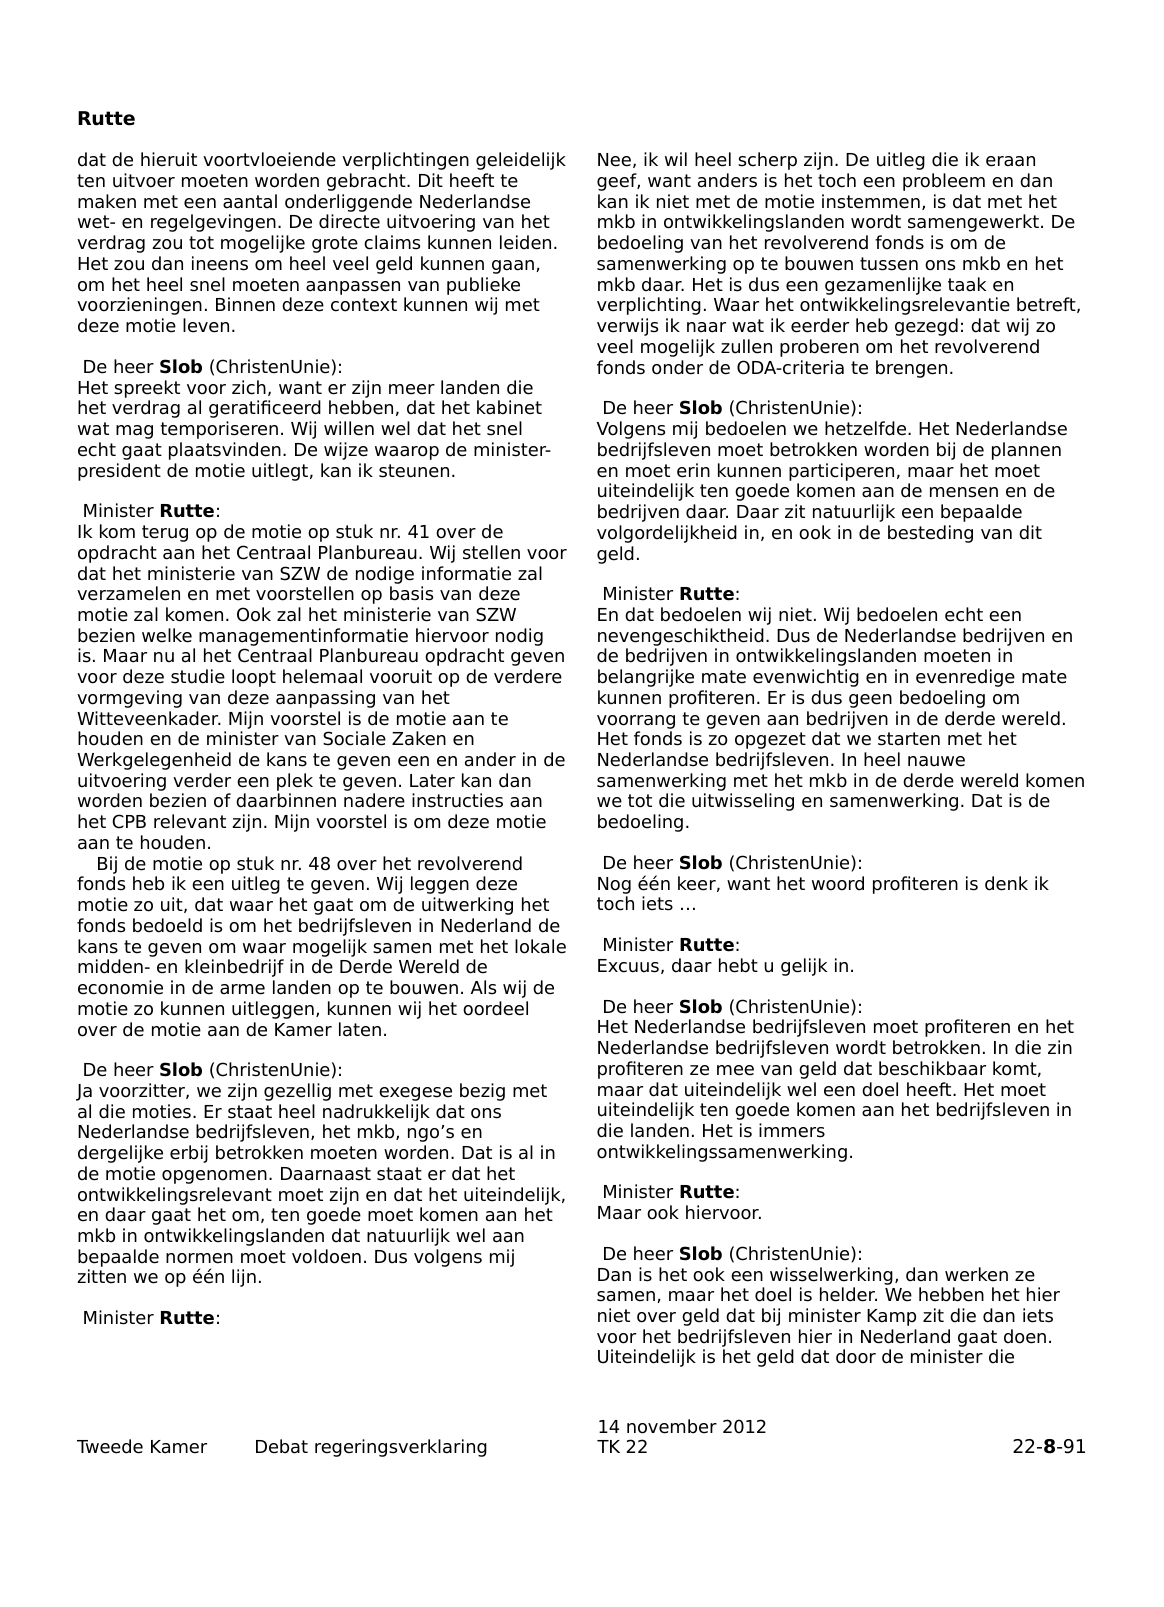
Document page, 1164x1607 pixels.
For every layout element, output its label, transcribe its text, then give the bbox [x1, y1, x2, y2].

text Excuus, daar hebt u gelijk in. [596, 956, 1087, 976]
text Nog één keer, want het woord profiteren is denk ik toch iets … [596, 873, 1087, 915]
text De heer Slob (ChristenUnie): [77, 1060, 567, 1081]
text Het Nederlandse bedrijfsleven moet profiteren en het Nederlandse bedrijfsleven wordt betrokken. In die zin profiteren ze mee van geld dat beschikbaar komt, maar dat uiteindelijk wel een doel heeft. Het moet uiteindelijk ten goede komen aan het bedrijfsleven in die landen. Het is immers ontwikkelingssamenwerking. [596, 1017, 1087, 1162]
text Maar ook hiervoor. [596, 1203, 1087, 1224]
text Minister Rutte: [77, 501, 567, 522]
text En dat bedoelen wij niet. Wij bedoelen echt een nevengeschiktheid. Dus de Nederlandse bedrijven en de bedrijven in ontwikkelingslanden moeten in belangrijke mate evenwichtig en in evenredige mate kunnen profiteren. Er is dus geen bedoeling om voorrang te geven aan bedrijven in de derde wereld. Het fonds is zo opgezet dat we starten met het Nederlandse bedrijfsleven. In heel nauwe samenwerking met het mkb in de derde wereld komen we tot die uitwisseling en samenwerking. Dat is de bedoeling. [596, 605, 1087, 833]
text dat de hieruit voortvloeiende verplichtingen geleidelijk ten uitvoer moeten worden gebracht. Dit heeft te maken met een aantal onderliggende Nederlandse wet- en regelgevingen. De directe uitvoering van het verdrag zou tot mogelijke grote claims kunnen leiden. Het zou dan ineens om heel veel geld kunnen gaan, om het heel snel moeten aanpassen van publieke voorzieningen. Binnen deze context kunnen wij met deze motie leven. [77, 150, 567, 337]
text Dan is het ook een wisselwerking, dan werken ze samen, maar het doel is helder. We hebben het hier niet over geld dat bij minister Kamp zit die dan iets voor het bedrijfsleven hier in Nederland gaat doen. Uiteindelijk is het geld dat door de minister die [596, 1264, 1087, 1368]
text Minister Rutte: [596, 1182, 1087, 1203]
text De heer Slob (ChristenUnie): [596, 996, 1087, 1017]
text De heer Slob (ChristenUnie): [596, 853, 1087, 873]
text De heer Slob (ChristenUnie): [596, 398, 1087, 419]
text Het spreekt voor zich, want er zijn meer landen die het verdrag al geratificeerd hebben, dat het kabinet wat mag temporiseren. Wij willen wel dat het snel echt gaat plaatsvinden. De wijze waarop de minister-president de motie uitlegt, kan ik steunen. [77, 377, 567, 481]
text Minister Rutte: [596, 584, 1087, 605]
text Volgens mij bedoelen we hetzelfde. Het Nederlandse bedrijfsleven moet betrokken worden bij de plannen en moet erin kunnen participeren, maar het moet uiteindelijk ten goede komen aan de mensen en de bedrijven daar. Daar zit natuurlijk een bepaalde volgordelijkheid in, en ook in de besteding van dit geld. [596, 419, 1087, 564]
text De heer Slob (ChristenUnie): [77, 357, 567, 377]
text Minister Rutte: [596, 935, 1087, 956]
text Nee, ik wil heel scherp zijn. De uitleg die ik eraan geef, want anders is het toch een probleem en dan kan ik niet met de motie instemmen, is dat met het mkb in ontwikkelingslanden wordt samengewerkt. De bedoeling van het revolverend fonds is om de samenwerking op te bouwen tussen ons mkb en het mkb daar. Het is dus een gezamenlijke taak en verplichting. Waar het ontwikkelingsrelevantie betreft, verwijs ik naar wat ik eerder heb gezegd: dat wij zo veel mogelijk zullen proberen om het revolverend fonds onder de ODA-criteria te brengen. [596, 150, 1087, 378]
text Bij de motie op stuk nr. 48 over het revolverend fonds heb ik een uitleg te geven. Wij leggen deze motie zo uit, dat waar het gaat om de uitwerking het fonds bedoeld is om het bedrijfsleven in Nederland de kans te geven om waar mogelijk samen met het lokale midden- en kleinbedrijf in de Derde Wereld de economie in de arme landen op te bouwen. Als wij de motie zo kunnen uitleggen, kunnen wij het oordeel over de motie aan de Kamer laten. [77, 853, 567, 1040]
text Ik kom terug op de motie op stuk nr. 41 over de opdracht aan het Centraal Planbureau. Wij stellen voor dat het ministerie van SZW de nodige informatie zal verzamelen en met voorstellen op basis van deze motie zal komen. Ook zal het ministerie van SZW bezien welke managementinformatie hiervoor nodig is. Maar nu al het Centraal Planbureau opdracht geven voor deze studie loopt helemaal vooruit op de verdere vormgeving van deze aanpassing van het Witteveenkader. Mijn voorstel is de motie aan te houden en de minister van Sociale Zaken en Werkgelegenheid de kans te geven een en ander in de uitvoering verder een plek te geven. Later kan dan worden bezien of daarbinnen nadere instructies aan het CPB relevant zijn. Mijn voorstel is om deze motie aan te houden. [77, 522, 567, 853]
text Minister Rutte: [77, 1308, 567, 1329]
text De heer Slob (ChristenUnie): [596, 1244, 1087, 1264]
text Ja voorzitter, we zijn gezellig met exegese bezig met al die moties. Er staat heel nadrukkelijk dat ons Nederlandse bedrijfsleven, het mkb, ngo’s en dergelijke erbij betrokken moeten worden. Dat is al in de motie opgenomen. Daarnaast staat er dat het ontwikkelingsrelevant moet zijn en dat het uiteindelijk, en daar gaat het om, ten goede moet komen aan het mkb in ontwikkelingslanden dat natuurlijk wel aan bepaalde normen moet voldoen. Dus volgens mij zitten we op één lijn. [77, 1081, 567, 1288]
